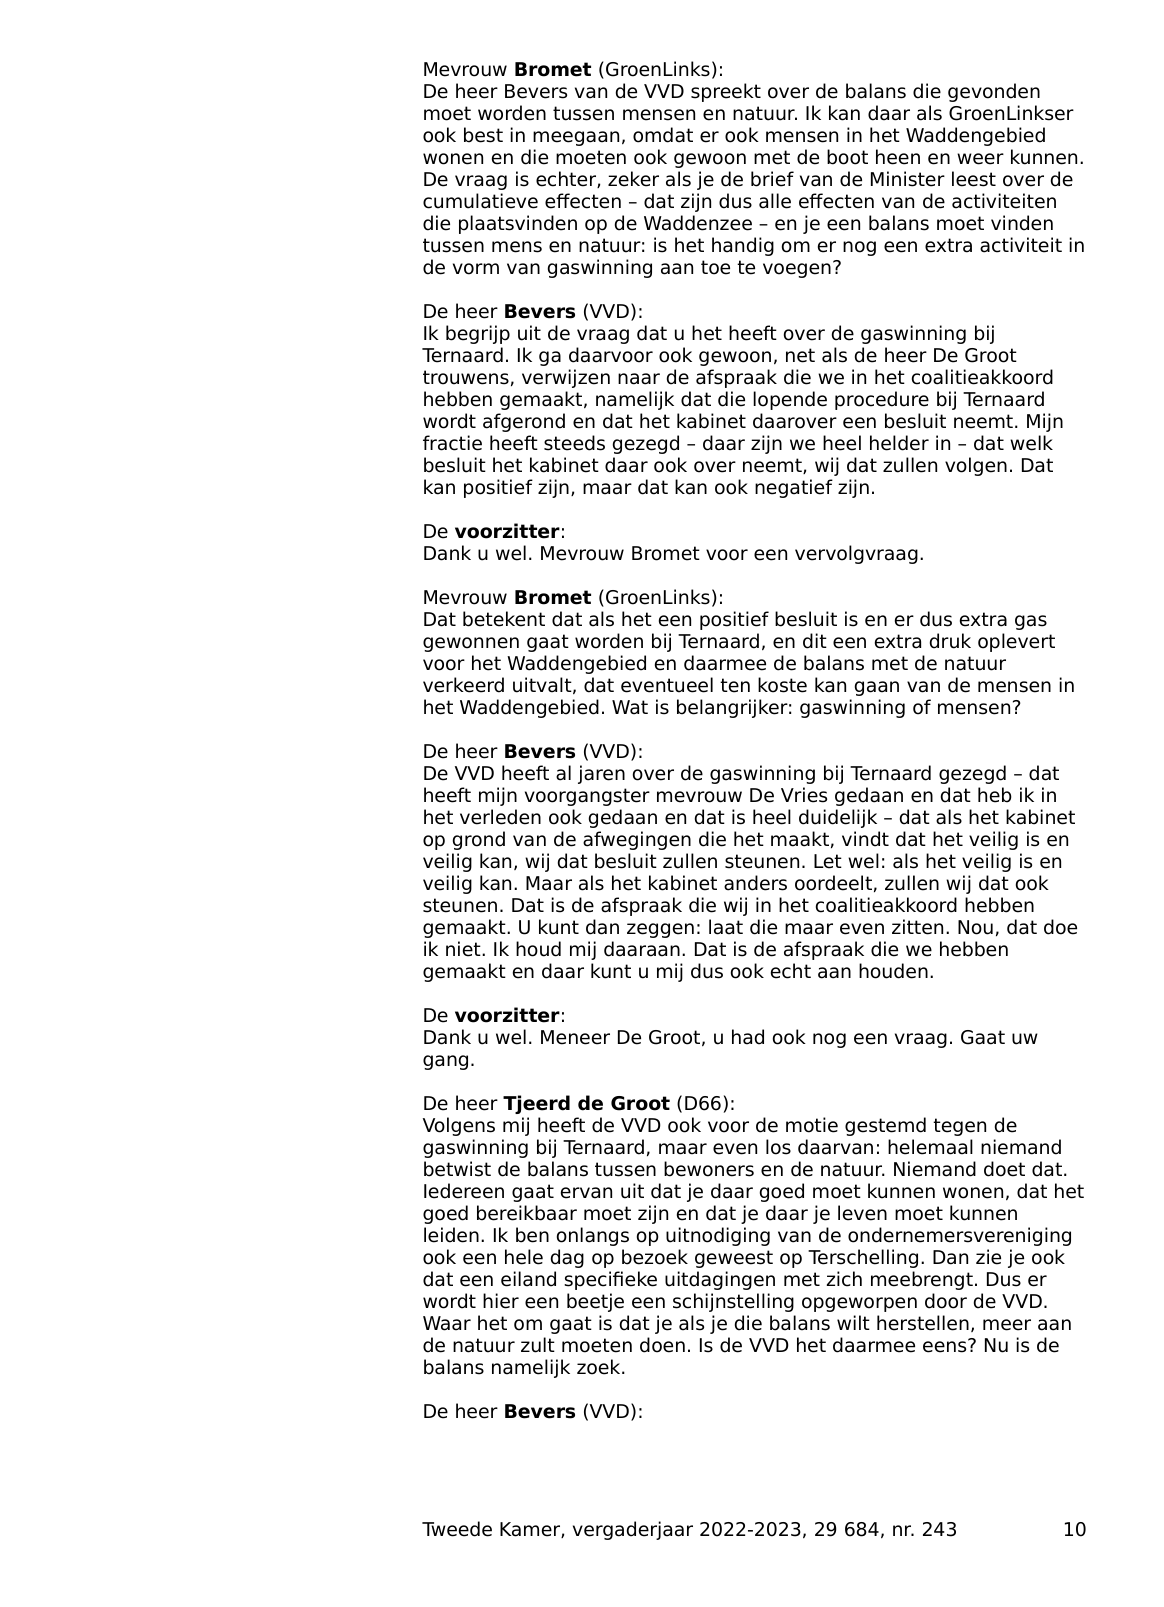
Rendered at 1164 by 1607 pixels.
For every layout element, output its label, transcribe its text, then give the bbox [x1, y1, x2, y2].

text Mevrouw Bromet (GroenLinks): [422, 59, 1087, 81]
text De VVD heeft al jaren over de gaswinning bij Ternaard gezegd – dat heeft mijn voorgangster mevrouw De Vries gedaan en dat heb ik in het verleden ook gedaan en dat is heel duidelijk – dat als het kabinet op grond van de afwegingen die het maakt, vindt dat het veilig is en veilig kan, wij dat besluit zullen steunen. Let wel: als het veilig is en veilig kan. Maar als het kabinet anders oordeelt, zullen wij dat ook steunen. Dat is de afspraak die wij in het coalitieakkoord hebben gemaakt. U kunt dan zeggen: laat die maar even zitten. Nou, dat doe ik niet. Ik houd mij daaraan. Dat is de afspraak die we hebben gemaakt en daar kunt u mij dus ook echt aan houden. [422, 763, 1087, 983]
text Mevrouw Bromet (GroenLinks): [422, 587, 1087, 609]
text De heer Bevers (VVD): [422, 1401, 1087, 1423]
text Ik begrijp uit de vraag dat u het heeft over de gaswinning bij Ternaard. Ik ga daarvoor ook gewoon, net als de heer De Groot trouwens, verwijzen naar de afspraak die we in het coalitieakkoord hebben gemaakt, namelijk dat die lopende procedure bij Ternaard wordt afgerond en dat het kabinet daarover een besluit neemt. Mijn fractie heeft steeds gezegd – daar zijn we heel helder in – dat welk besluit het kabinet daar ook over neemt, wij dat zullen volgen. Dat kan positief zijn, maar dat kan ook negatief zijn. [422, 323, 1087, 499]
text Dank u wel. Mevrouw Bromet voor een vervolgvraag. [422, 543, 1087, 565]
text De heer Bevers (VVD): [422, 301, 1087, 323]
text De heer Tjeerd de Groot (D66): [422, 1093, 1087, 1115]
text De voorzitter: [422, 1005, 1087, 1027]
text De voorzitter: [422, 521, 1087, 543]
text De heer Bevers (VVD): [422, 741, 1087, 763]
text Dat betekent dat als het een positief besluit is en er dus extra gas gewonnen gaat worden bij Ternaard, en dit een extra druk oplevert voor het Waddengebied en daarmee de balans met de natuur verkeerd uitvalt, dat eventueel ten koste kan gaan van de mensen in het Waddengebied. Wat is belangrijker: gaswinning of mensen? [422, 609, 1087, 719]
text Dank u wel. Meneer De Groot, u had ook nog een vraag. Gaat uw gang. [422, 1027, 1087, 1071]
text Volgens mij heeft de VVD ook voor de motie gestemd tegen de gaswinning bij Ternaard, maar even los daarvan: helemaal niemand betwist de balans tussen bewoners en de natuur. Niemand doet dat. Iedereen gaat ervan uit dat je daar goed moet kunnen wonen, dat het goed bereikbaar moet zijn en dat je daar je leven moet kunnen leiden. Ik ben onlangs op uitnodiging van de ondernemersvereniging ook een hele dag op bezoek geweest op Terschelling. Dan zie je ook dat een eiland specifieke uitdagingen met zich meebrengt. Dus er wordt hier een beetje een schijnstelling opgeworpen door de VVD. Waar het om gaat is dat je als je die balans wilt herstellen, meer aan de natuur zult moeten doen. Is de VVD het daarmee eens? Nu is de balans namelijk zoek. [422, 1115, 1087, 1379]
text De heer Bevers van de VVD spreekt over de balans die gevonden moet worden tussen mensen en natuur. Ik kan daar als GroenLinkser ook best in meegaan, omdat er ook mensen in het Waddengebied wonen en die moeten ook gewoon met de boot heen en weer kunnen. De vraag is echter, zeker als je de brief van de Minister leest over de cumulatieve effecten – dat zijn dus alle effecten van de activiteiten die plaatsvinden op de Waddenzee – en je een balans moet vinden tussen mens en natuur: is het handig om er nog een extra activiteit in de vorm van gaswinning aan toe te voegen? [422, 81, 1087, 279]
